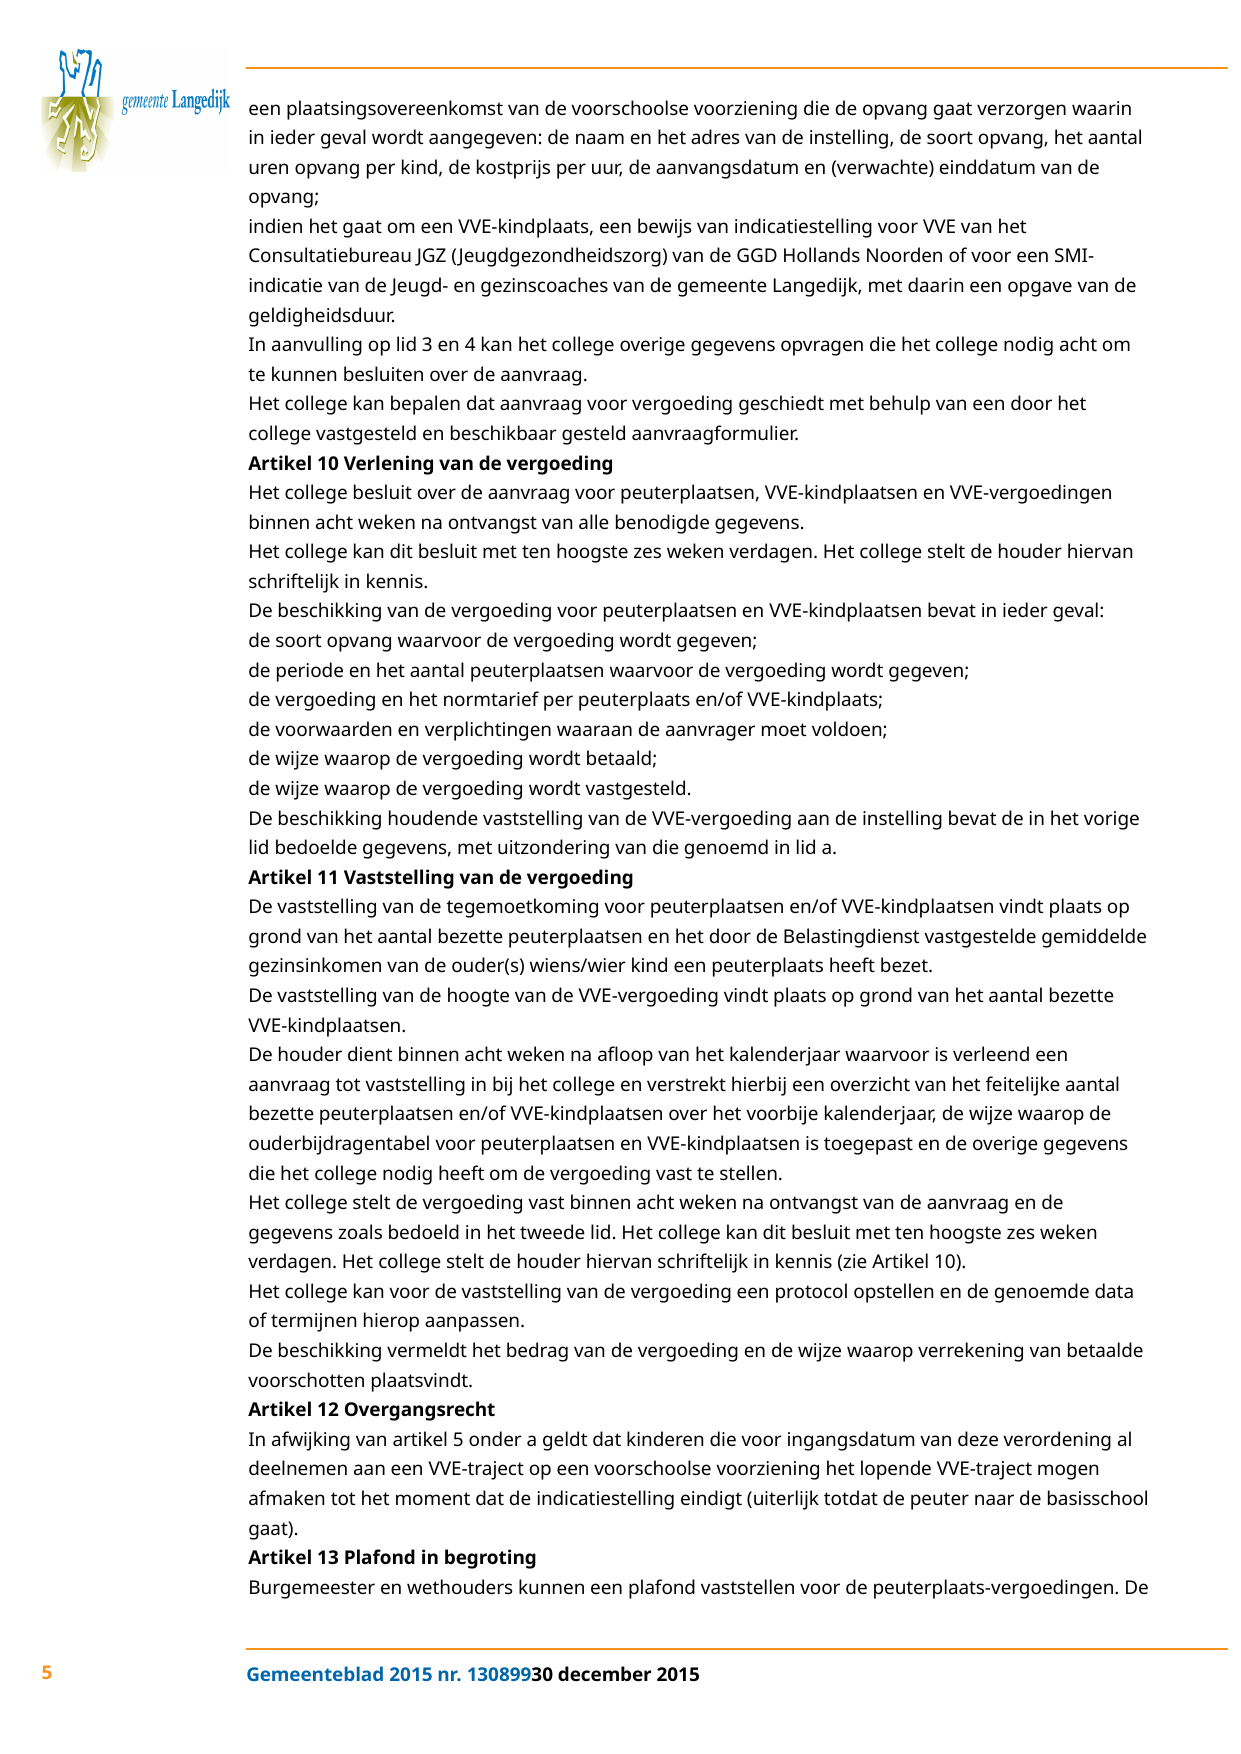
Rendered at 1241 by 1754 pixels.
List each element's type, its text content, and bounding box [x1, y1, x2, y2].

text Artikel 12 Overgangsrecht [248, 1396, 1152, 1422]
text Het college kan dit besluit met ten hoogste zes weken verdagen. Het college stelt de houder hiervan schriftelijk in kennis. [248, 538, 1152, 594]
text De vaststelling van de tegemoetkoming voor peuterplaatsen en/of VVE-kindplaatsen vindt plaats op grond van het aantal bezette peuterplaatsen en het door de Belastingdienst vastgestelde gemiddelde gezinsinkomen van de ouder(s) wiens/wier kind een peuterplaats heeft bezet. [248, 893, 1152, 978]
text De beschikking van de vergoeding voor peuterplaatsen en VVE-kindplaatsen bevat in ieder geval: [248, 598, 1152, 623]
text indien het gaat om een VVE-kindplaats, een bewijs van indicatiestelling voor VVE van het Consultatiebureau JGZ (Jeugdgezondheidszorg) van de GGD Hollands Noorden of voor een SMI-indicatie van de Jeugd- en gezinscoaches van de gemeente Langedijk, met daarin een opgave van de geldigheidsduur. [248, 213, 1152, 328]
text Het college besluit over de aanvraag voor peuterplaatsen, VVE-kindplaatsen en VVE-vergoedingen binnen acht weken na ontvangst van alle benodigde gegevens. [248, 479, 1152, 535]
text In aanvulling op lid 3 en 4 kan het college overige gegevens opvragen die het college nodig acht om te kunnen besluiten over de aanvraag. [248, 331, 1152, 387]
text Het college kan bepalen dat aanvraag voor vergoeding geschiedt met behulp van een door het college vastgesteld en beschikbaar gesteld aanvraagformulier. [248, 391, 1152, 446]
text de periode en het aantal peuterplaatsen waarvoor de vergoeding wordt gegeven; [248, 657, 1152, 683]
text In afwijking van artikel 5 onder a geldt dat kinderen die voor ingangsdatum van deze verordening al deelnemen aan een VVE-traject op een voorschoolse voorziening het lopende VVE-traject mogen afmaken tot het moment dat de indicatiestelling eindigt (uiterlijk totdat de peuter naar de basisschool gaat). [248, 1426, 1152, 1541]
text een plaatsingsovereenkomst van de voorschoolse voorziening die de opvang gaat verzorgen waarin in ieder geval wordt aangegeven: de naam en het adres van de instelling, de soort opvang, het aantal uren opvang per kind, de kostprijs per uur, de aanvangsdatum en (verwachte) einddatum van de opvang; [248, 95, 1152, 209]
text De beschikking houdende vaststelling van de VVE-vergoeding aan de instelling bevat de in het vorige lid bedoelde gegevens, met uitzondering van die genoemd in lid a. [248, 805, 1152, 860]
text Artikel 11 Vaststelling van de vergoeding [248, 864, 1152, 890]
text Het college stelt de vergoeding vast binnen acht weken na ontvangst van de aanvraag en de gegevens zoals bedoeld in het tweede lid. Het college kan dit besluit met ten hoogste zes weken verdagen. Het college stelt de houder hiervan schriftelijk in kennis (zie Artikel 10). [248, 1189, 1152, 1274]
text de wijze waarop de vergoeding wordt betaald; [248, 746, 1152, 771]
text De beschikking vermeldt het bedrag van de vergoeding en de wijze waarop verrekening van betaalde voorschotten plaatsvindt. [248, 1337, 1152, 1393]
text Artikel 13 Plafond in begroting [248, 1544, 1152, 1570]
picture [41, 47, 231, 172]
text de voorwaarden en verplichtingen waaraan de aanvrager moet voldoen; [248, 716, 1152, 742]
text Het college kan voor de vaststelling van de vergoeding een protocol opstellen en de genoemde data of termijnen hierop aanpassen. [248, 1278, 1152, 1333]
text De vaststelling van de hoogte van de VVE-vergoeding vindt plaats op grond van het aantal bezette VVE-kindplaatsen. [248, 982, 1152, 1038]
text de soort opvang waarvoor de vergoeding wordt gegeven; [248, 627, 1152, 653]
text de vergoeding en het normtarief per peuterplaats en/of VVE-kindplaats; [248, 686, 1152, 712]
text De houder dient binnen acht weken na afloop van het kalenderjaar waarvoor is verleend een aanvraag tot vaststelling in bij het college en verstrekt hierbij een overzicht van het feitelijke aantal bezette peuterplaatsen en/of VVE-kindplaatsen over het voorbije kalenderjaar, de wijze waarop de ouderbijdragentabel voor peuterplaatsen en VVE-kindplaatsen is toegepast en de overige gegevens die het college nodig heeft om de vergoeding vast te stellen. [248, 1041, 1152, 1186]
text de wijze waarop de vergoeding wordt vastgesteld. [248, 775, 1152, 801]
text Artikel 10 Verlening van de vergoeding [248, 450, 1152, 476]
text Burgemeester en wethouders kunnen een plafond vaststellen voor de peuterplaats-vergoedingen. De [248, 1574, 1152, 1600]
